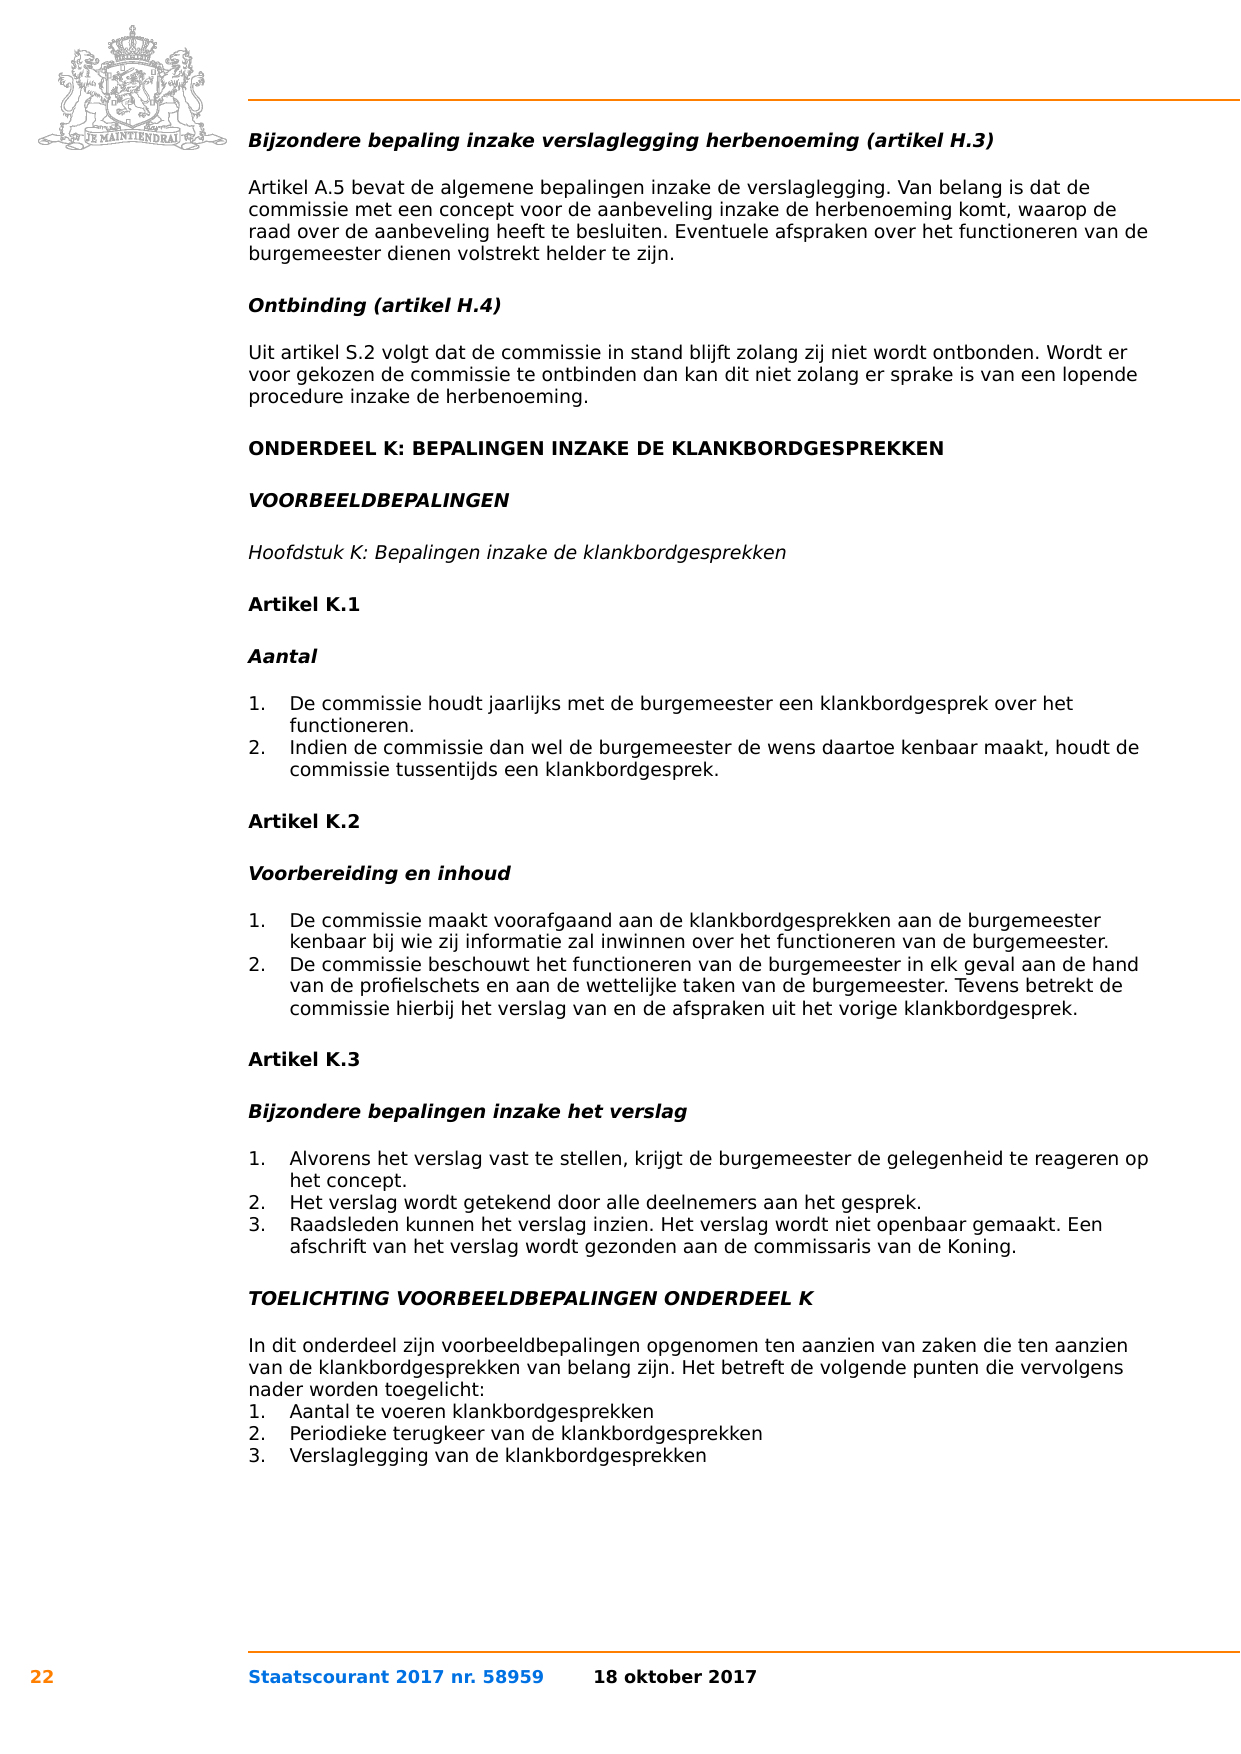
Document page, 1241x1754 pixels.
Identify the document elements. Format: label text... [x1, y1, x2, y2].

text 2. Indien de commissie dan wel de burgemeester de wens daartoe kenbaar maakt, houdt de commissie tussentijds een klankbordgesprek. [248, 737, 1163, 781]
picture [38, 25, 227, 150]
text 2. De commissie beschouwt het functioneren van de burgemeester in elk geval aan de hand van de profielschets en aan de wettelijke taken van de burgemeester. Tevens betrekt de commissie hierbij het verslag van en de afspraken uit het vorige klankbordgesprek. [248, 953, 1163, 1019]
text 3. Verslaglegging van de klankbordgesprekken [248, 1445, 1163, 1467]
subtitle Artikel K.2 [248, 811, 1163, 832]
text 1. Aantal te voeren klankbordgesprekken [248, 1401, 1163, 1423]
subtitle Artikel K.1 [248, 594, 1163, 616]
subtitle Artikel K.3 [248, 1049, 1163, 1071]
text 3. Raadsleden kunnen het verslag inzien. Het verslag wordt niet openbaar gemaakt. Een afschrift van het verslag wordt gezonden aan de commissaris van de Koning. [248, 1214, 1163, 1258]
text 2. Periodieke terugkeer van de klankbordgesprekken [248, 1423, 1163, 1445]
text 2. Het verslag wordt getekend door alle deelnemers aan het gesprek. [248, 1192, 1163, 1214]
subtitle TOELICHTING VOORBEELDBEPALINGEN ONDERDEEL K [248, 1288, 1163, 1310]
text 1. De commissie houdt jaarlijks met de burgemeester een klankbordgesprek over het functioneren. [248, 693, 1163, 737]
subtitle Voorbereiding en inhoud [248, 862, 1163, 884]
subtitle Ontbinding (artikel H.4) [248, 295, 1163, 317]
subtitle Bijzondere bepaling inzake verslaglegging herbenoeming (artikel H.3) [248, 130, 1163, 152]
subtitle ONDERDEEL K: BEPALINGEN INZAKE DE KLANKBORDGESPREKKEN [248, 438, 1163, 460]
text In dit onderdeel zijn voorbeeldbepalingen opgenomen ten aanzien van zaken die ten aanzien van de klankbordgesprekken van belang zijn. Het betreft de volgende punten die vervolgens nader worden toegelicht: [248, 1335, 1163, 1401]
subtitle Hoofdstuk K: Bepalingen inzake de klankbordgesprekken [248, 542, 1163, 564]
text Artikel A.5 bevat de algemene bepalingen inzake de verslaglegging. Van belang is dat de commissie met een concept voor de aanbeveling inzake de herbenoeming komt, waarop de raad over de aanbeveling heeft te besluiten. Eventuele afspraken over het functioneren van de burgemeester dienen volstrekt helder te zijn. [248, 177, 1163, 265]
text 1. Alvorens het verslag vast te stellen, krijgt de burgemeester de gelegenheid te reageren op het concept. [248, 1148, 1163, 1192]
text Uit artikel S.2 volgt dat de commissie in stand blijft zolang zij niet wordt ontbonden. Wordt er voor gekozen de commissie te ontbinden dan kan dit niet zolang er sprake is van een lopende procedure inzake de herbenoeming. [248, 342, 1163, 408]
text 1. De commissie maakt voorafgaand aan de klankbordgesprekken aan de burgemeester kenbaar bij wie zij informatie zal inwinnen over het functioneren van de burgemeester. [248, 909, 1163, 953]
subtitle Aantal [248, 646, 1163, 668]
subtitle Bijzondere bepalingen inzake het verslag [248, 1101, 1163, 1123]
subtitle VOORBEELDBEPALINGEN [248, 490, 1163, 512]
